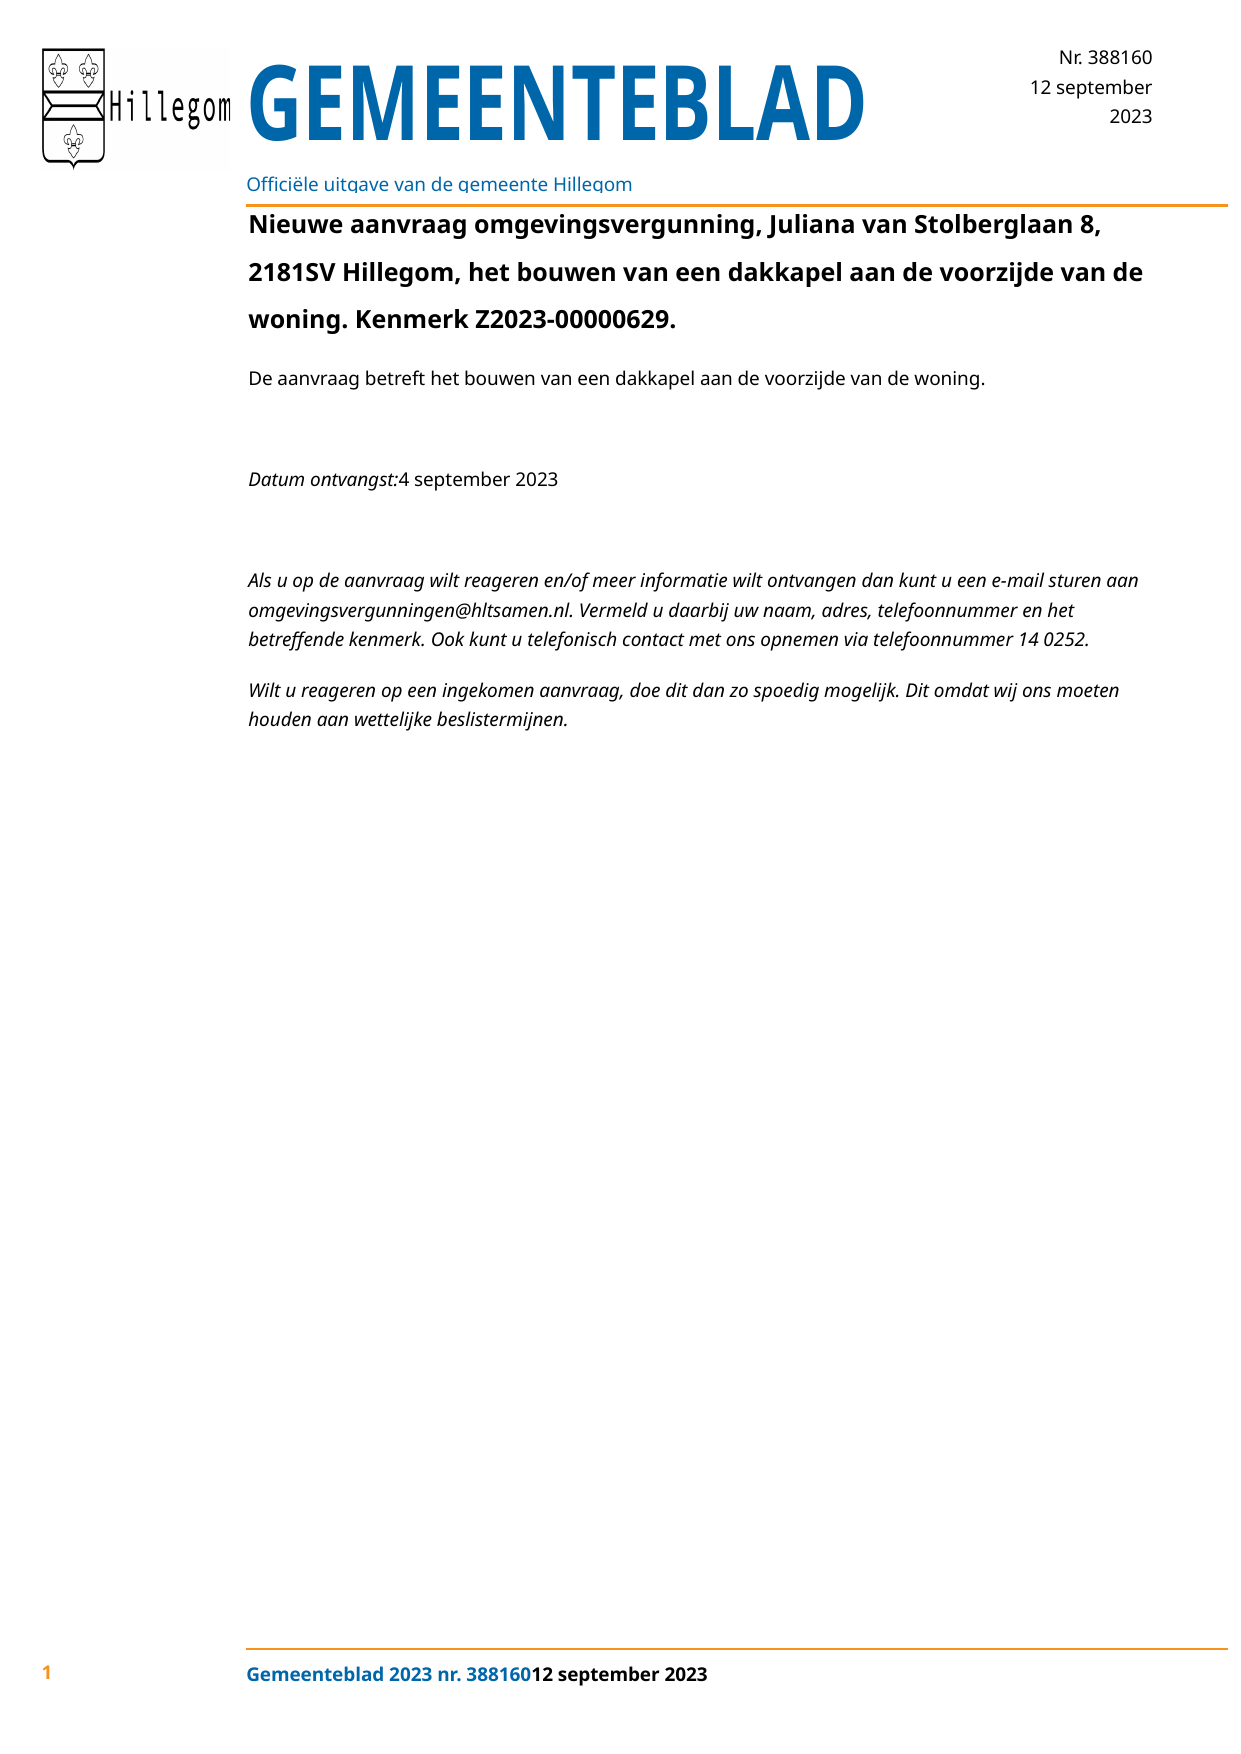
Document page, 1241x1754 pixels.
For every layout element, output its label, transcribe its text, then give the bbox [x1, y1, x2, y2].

text Wilt u reageren op een ingekomen aanvraag, doe dit dan zo spoedig mogelijk. Dit omdat wij ons moeten houden aan wettelijke beslistermijnen. [248, 677, 1152, 732]
text De aanvraag betreft het bouwen van een dakkapel aan de voorzijde van de woning. [248, 366, 1152, 391]
picture [41, 47, 231, 172]
text Datum ontvangst:4 september 2023 [248, 466, 1152, 492]
text Nieuwe aanvraag omgevingsvergunning, Juliana van Stolberglaan 8, 2181SV Hillegom, het bouwen van een dakkapel aan de voorzijde van de woning. Kenmerk Z2023-00000629. [248, 207, 1152, 336]
text Als u op de aanvraag wilt reageren en/of meer informatie wilt ontvangen dan kunt u een e-mail sturen aan omgevingsvergunningen@hltsamen.nl. Vermeld u daarbij uw naam, adres, telefoonnummer en het betreffende kenmerk. Ook kunt u telefonisch contact met ons opnemen via telefoonnummer 14 0252. [248, 567, 1152, 652]
